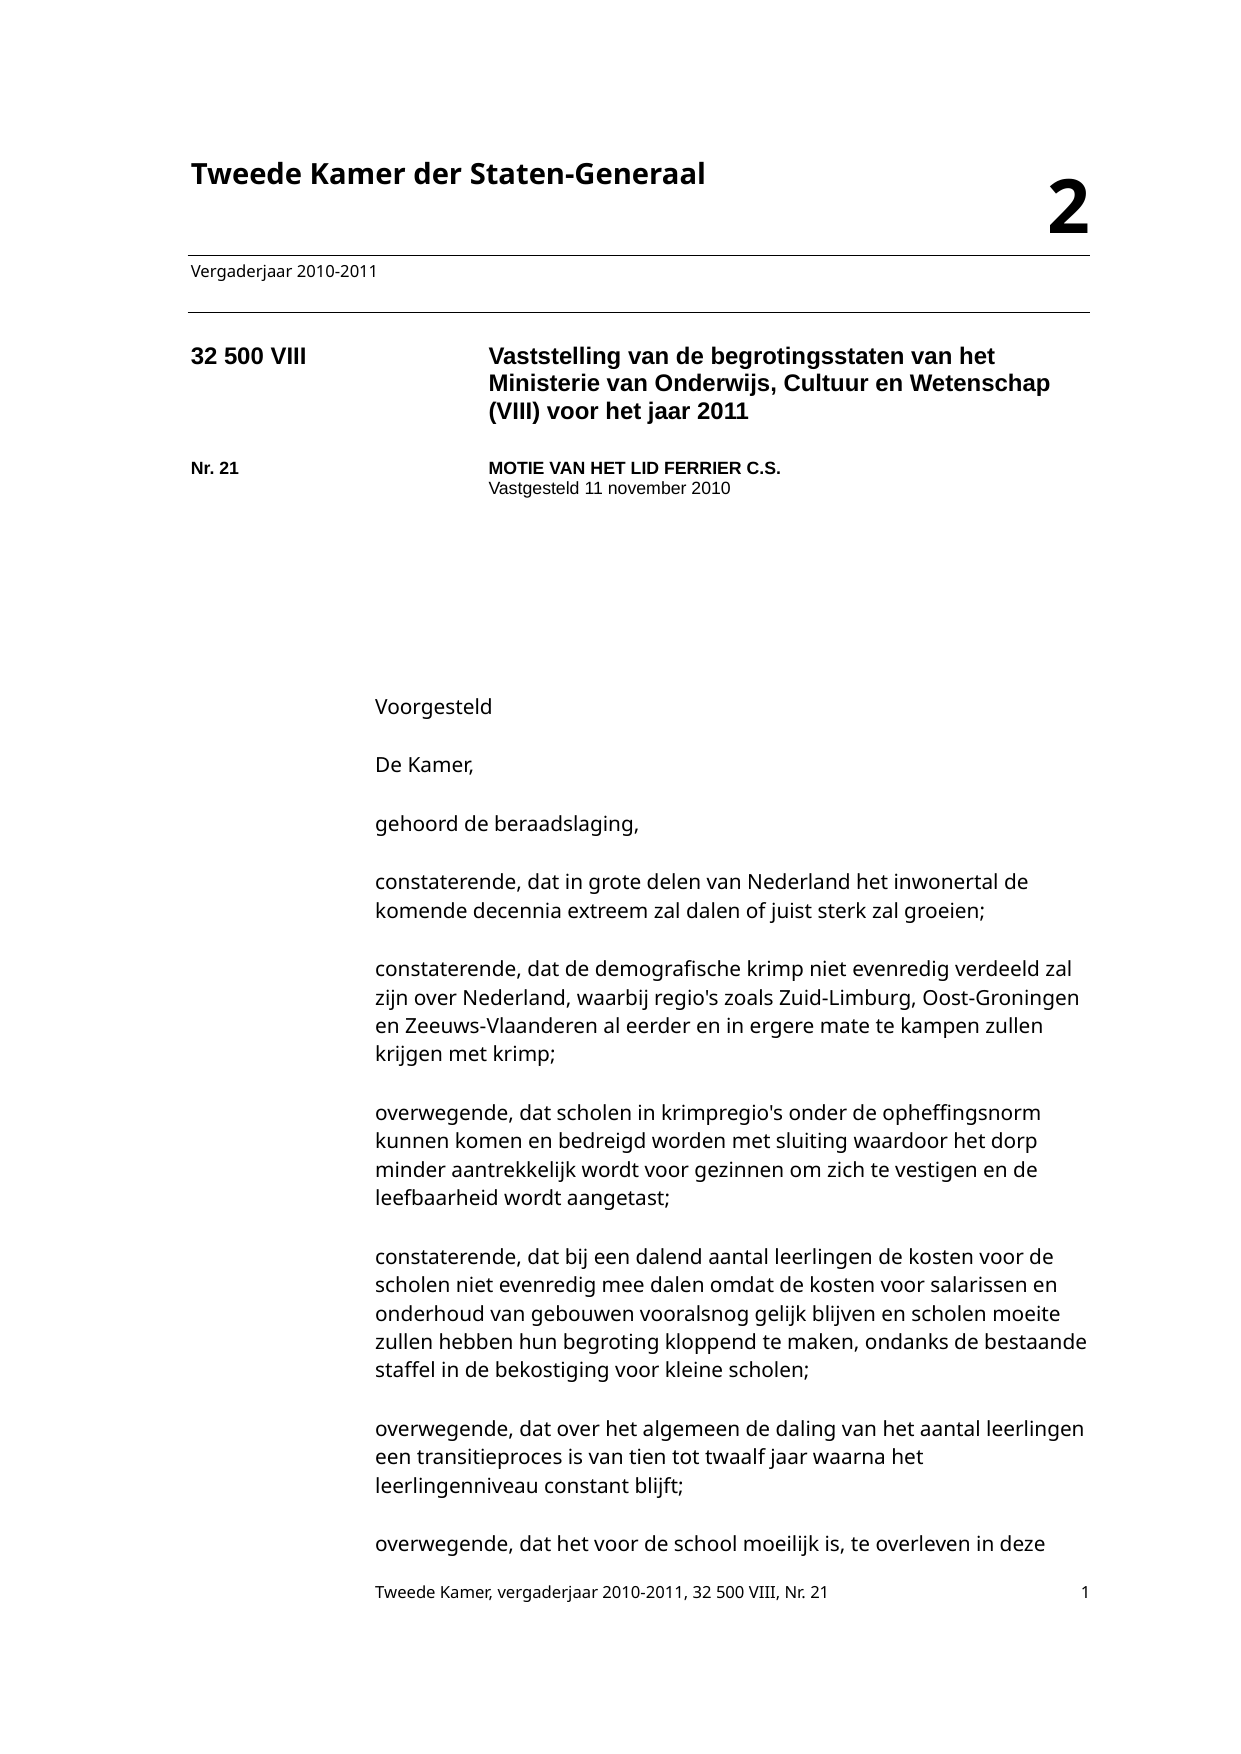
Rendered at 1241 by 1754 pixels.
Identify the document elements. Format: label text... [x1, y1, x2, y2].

text Voorgesteld [375, 692, 1090, 721]
table_cell [188, 313, 485, 339]
text De Kamer, [375, 751, 1090, 779]
table_cell Nr. 21 [188, 455, 485, 573]
table_cell Vergaderjaar 2010-2011 [188, 256, 485, 312]
text constaterende, dat in grote delen van Nederland het inwonertal de komende decennia extreem zal dalen of juist sterk zal groeien; [375, 867, 1090, 924]
text constaterende, dat bij een dalend aantal leerlingen de kosten voor de scholen niet evenredig mee dalen omdat de kosten voor salarissen en onderhoud van gebouwen vooralsnog gelijk blijven en scholen moeite zullen hebben hun begroting kloppend te maken, ondanks de bestaande staffel in de bekostiging voor kleine scholen; [375, 1242, 1090, 1384]
text gehoord de beraadslaging, [375, 809, 1090, 837]
table_cell MOTIE VAN HET LID FERRIER C.S. Vastgesteld 11 november 2010 [485, 455, 1090, 573]
table_cell Vaststelling van de begrotingsstaten van het Ministerie van Onderwijs, Cultuur en Wetenschap (VIII) voor het jaar 2011 [485, 339, 1090, 454]
text overwegende, dat over het algemeen de daling van het aantal leerlingen een transitieproces is van tien tot twaalf jaar waarna het leerlingenniveau constant blijft; [375, 1414, 1090, 1499]
table_header 2 [910, 150, 1090, 255]
text overwegende, dat scholen in krimpregio's onder de opheffingsnorm kunnen komen en bedreigd worden met sluiting waardoor het dorp minder aantrekkelijk wordt voor gezinnen om zich te vestigen en de leefbaarheid wordt aangetast; [375, 1098, 1090, 1212]
text constaterende, dat de demografische krimp niet evenredig verdeeld zal zijn over Nederland, waarbij regio's zoals Zuid-Limburg, Oost-Groningen en Zeeuws-Vlaanderen al eerder en in ergere mate te kampen zullen krijgen met krimp; [375, 954, 1090, 1068]
table_cell 32 500 VIII [188, 339, 485, 454]
table_header Tweede Kamer der Staten-Generaal [188, 150, 909, 255]
table_cell [485, 313, 1090, 339]
text overwegende, dat het voor de school moeilijk is, te overleven in deze [375, 1529, 1090, 1558]
table_cell [485, 256, 1090, 312]
